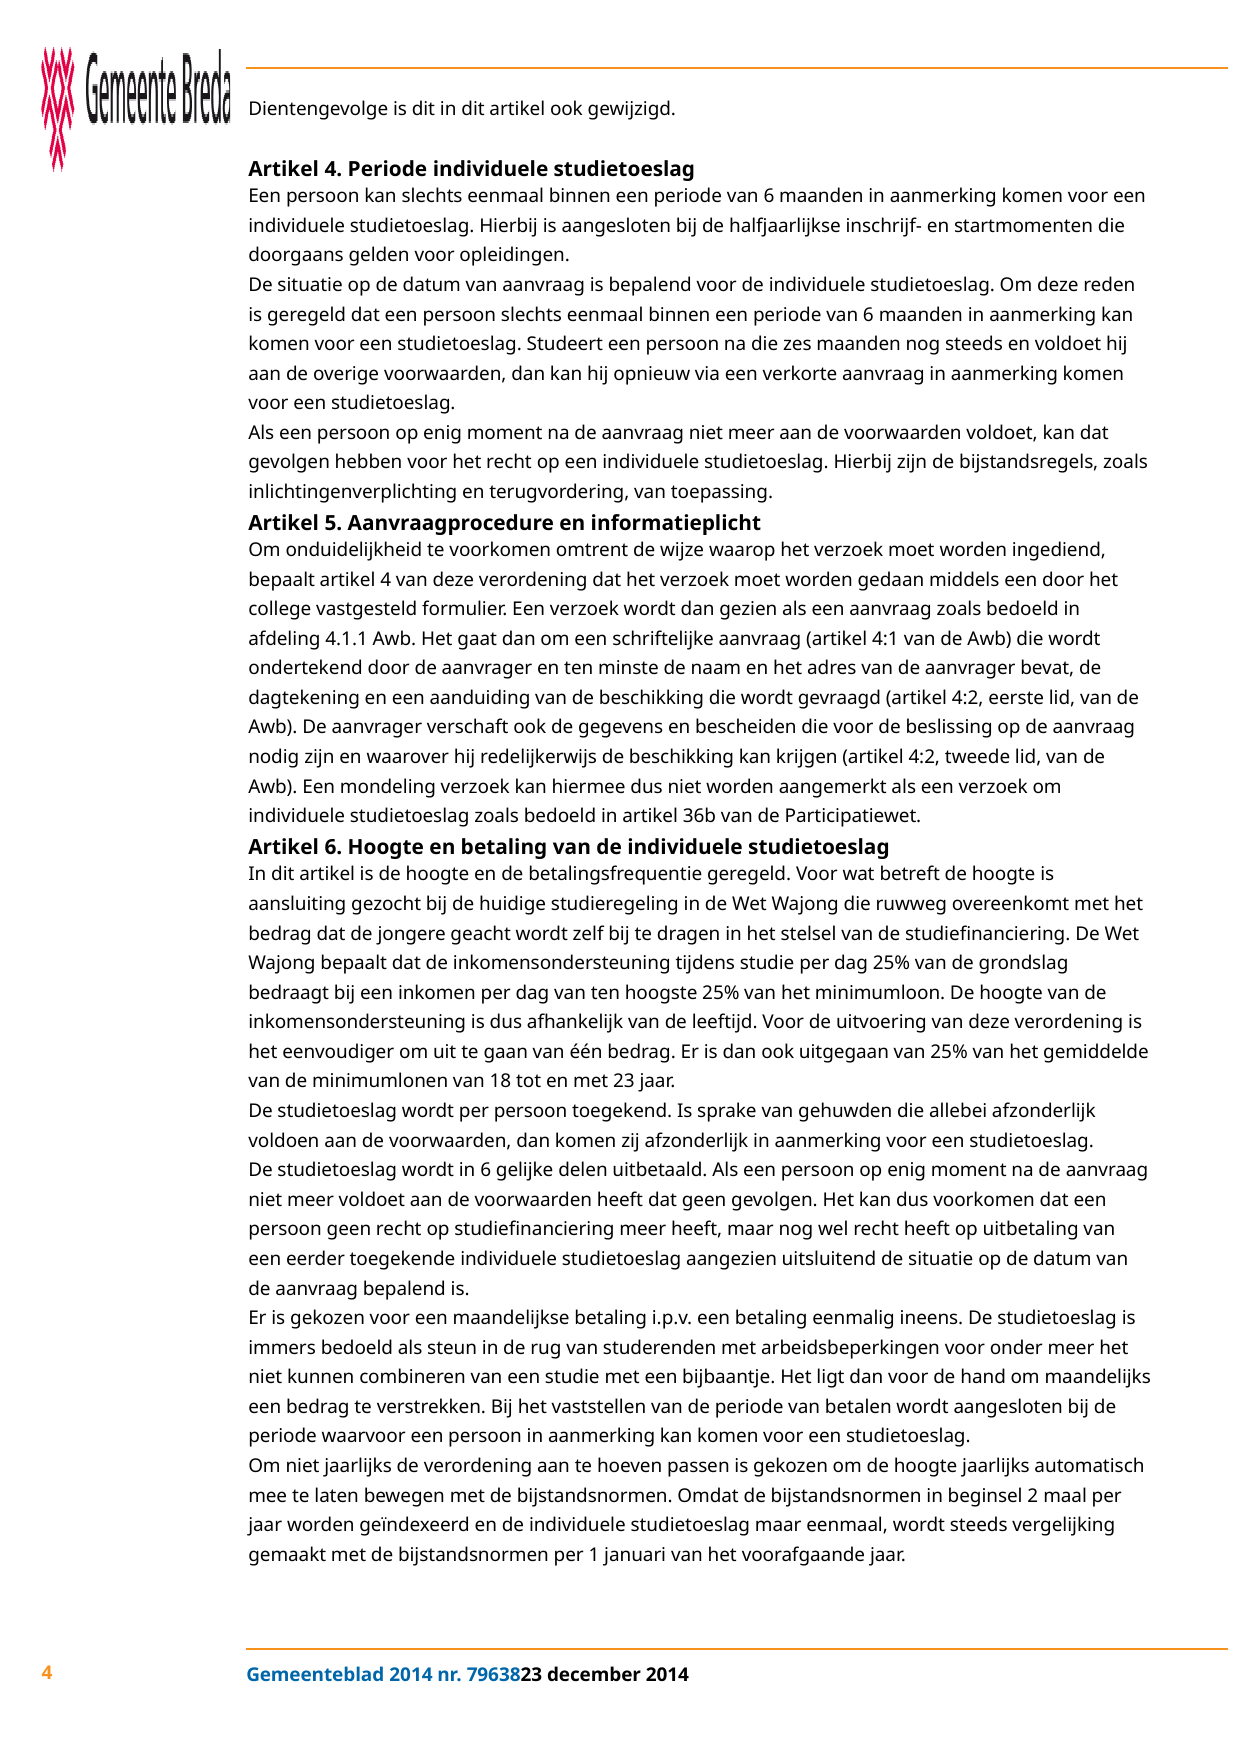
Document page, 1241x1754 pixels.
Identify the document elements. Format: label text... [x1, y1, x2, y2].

text Artikel 6. Hoogte en betaling van de individuele studietoeslag [248, 832, 1152, 861]
text Als een persoon op enig moment na de aanvraag niet meer aan de voorwaarden voldoet, kan dat gevolgen hebben voor het recht op een individuele studietoeslag. Hierbij zijn de bijstandsregels, zoals inlichtingenverplichting en terugvordering, van toepassing. [248, 419, 1152, 504]
text Er is gekozen voor een maandelijkse betaling i.p.v. een betaling eenmalig ineens. De studietoeslag is immers bedoeld als steun in de rug van studerenden met arbeidsbeperkingen voor onder meer het niet kunnen combineren van een studie met een bijbaantje. Het ligt dan voor de hand om maandelijks een bedrag te verstrekken. Bij het vaststellen van de periode van betalen wordt aangesloten bij de periode waarvoor een persoon in aanmerking kan komen voor een studietoeslag. [248, 1304, 1152, 1448]
text De studietoeslag wordt per persoon toegekend. Is sprake van gehuwden die allebei afzonderlijk voldoen aan de voorwaarden, dan komen zij afzonderlijk in aanmerking voor een studietoeslag. [248, 1097, 1152, 1152]
text Dientengevolge is dit in dit artikel ook gewijzigd. [248, 95, 1152, 121]
text De situatie op de datum van aanvraag is bepalend voor de individuele studietoeslag. Om deze reden is geregeld dat een persoon slechts eenmaal binnen een periode van 6 maanden in aanmerking kan komen voor een studietoeslag. Studeert een persoon na die zes maanden nog steeds en voldoet hij aan de overige voorwaarden, dan kan hij opnieuw via een verkorte aanvraag in aanmerking komen voor een studietoeslag. [248, 271, 1152, 415]
text Om niet jaarlijks de verordening aan te hoeven passen is gekozen om de hoogte jaarlijks automatisch mee te laten bewegen met de bijstandsnormen. Omdat de bijstandsnormen in beginsel 2 maal per jaar worden geïndexeerd en de individuele studietoeslag maar eenmaal, wordt steeds vergelijking gemaakt met de bijstandsnormen per 1 januari van het voorafgaande jaar. [248, 1452, 1152, 1567]
picture [41, 47, 231, 172]
text In dit artikel is de hoogte en de betalingsfrequentie geregeld. Voor wat betreft de hoogte is aansluiting gezocht bij de huidige studieregeling in de Wet Wajong die ruwweg overeenkomt met het bedrag dat de jongere geacht wordt zelf bij te dragen in het stelsel van de studiefinanciering. De Wet Wajong bepaalt dat de inkomensondersteuning tijdens studie per dag 25% van de grondslag bedraagt bij een inkomen per dag van ten hoogste 25% van het minimumloon. De hoogte van de inkomensondersteuning is dus afhankelijk van de leeftijd. Voor de uitvoering van deze verordening is het eenvoudiger om uit te gaan van één bedrag. Er is dan ook uitgegaan van 25% van het gemiddelde van de minimumlonen van 18 tot en met 23 jaar. [248, 861, 1152, 1093]
text De studietoeslag wordt in 6 gelijke delen uitbetaald. Als een persoon op enig moment na de aanvraag niet meer voldoet aan de voorwaarden heeft dat geen gevolgen. Het kan dus voorkomen dat een persoon geen recht op studiefinanciering meer heeft, maar nog wel recht heeft op uitbetaling van een eerder toegekende individuele studietoeslag aangezien uitsluitend de situatie op de datum van de aanvraag bepalend is. [248, 1156, 1152, 1300]
text Een persoon kan slechts eenmaal binnen een periode van 6 maanden in aanmerking komen voor een individuele studietoeslag. Hierbij is aangesloten bij de halfjaarlijkse inschrijf- en startmomenten die doorgaans gelden voor opleidingen. [248, 182, 1152, 267]
text Artikel 5. Aanvraagprocedure en informatieplicht [248, 508, 1152, 536]
text Artikel 4. Periode individuele studietoeslag [248, 154, 1152, 182]
text Om onduidelijkheid te voorkomen omtrent de wijze waarop het verzoek moet worden ingediend, bepaalt artikel 4 van deze verordening dat het verzoek moet worden gedaan middels een door het college vastgesteld formulier. Een verzoek wordt dan gezien als een aanvraag zoals bedoeld in afdeling 4.1.1 Awb. Het gaat dan om een schriftelijke aanvraag (artikel 4:1 van de Awb) die wordt ondertekend door de aanvrager en ten minste de naam en het adres van de aanvrager bevat, de dagtekening en een aanduiding van de beschikking die wordt gevraagd (artikel 4:2, eerste lid, van de Awb). De aanvrager verschaft ook de gegevens en bescheiden die voor de beslissing op de aanvraag nodig zijn en waarover hij redelijkerwijs de beschikking kan krijgen (artikel 4:2, tweede lid, van de Awb). Een mondeling verzoek kan hiermee dus niet worden aangemerkt als een verzoek om individuele studietoeslag zoals bedoeld in artikel 36b van de Participatiewet. [248, 536, 1152, 828]
